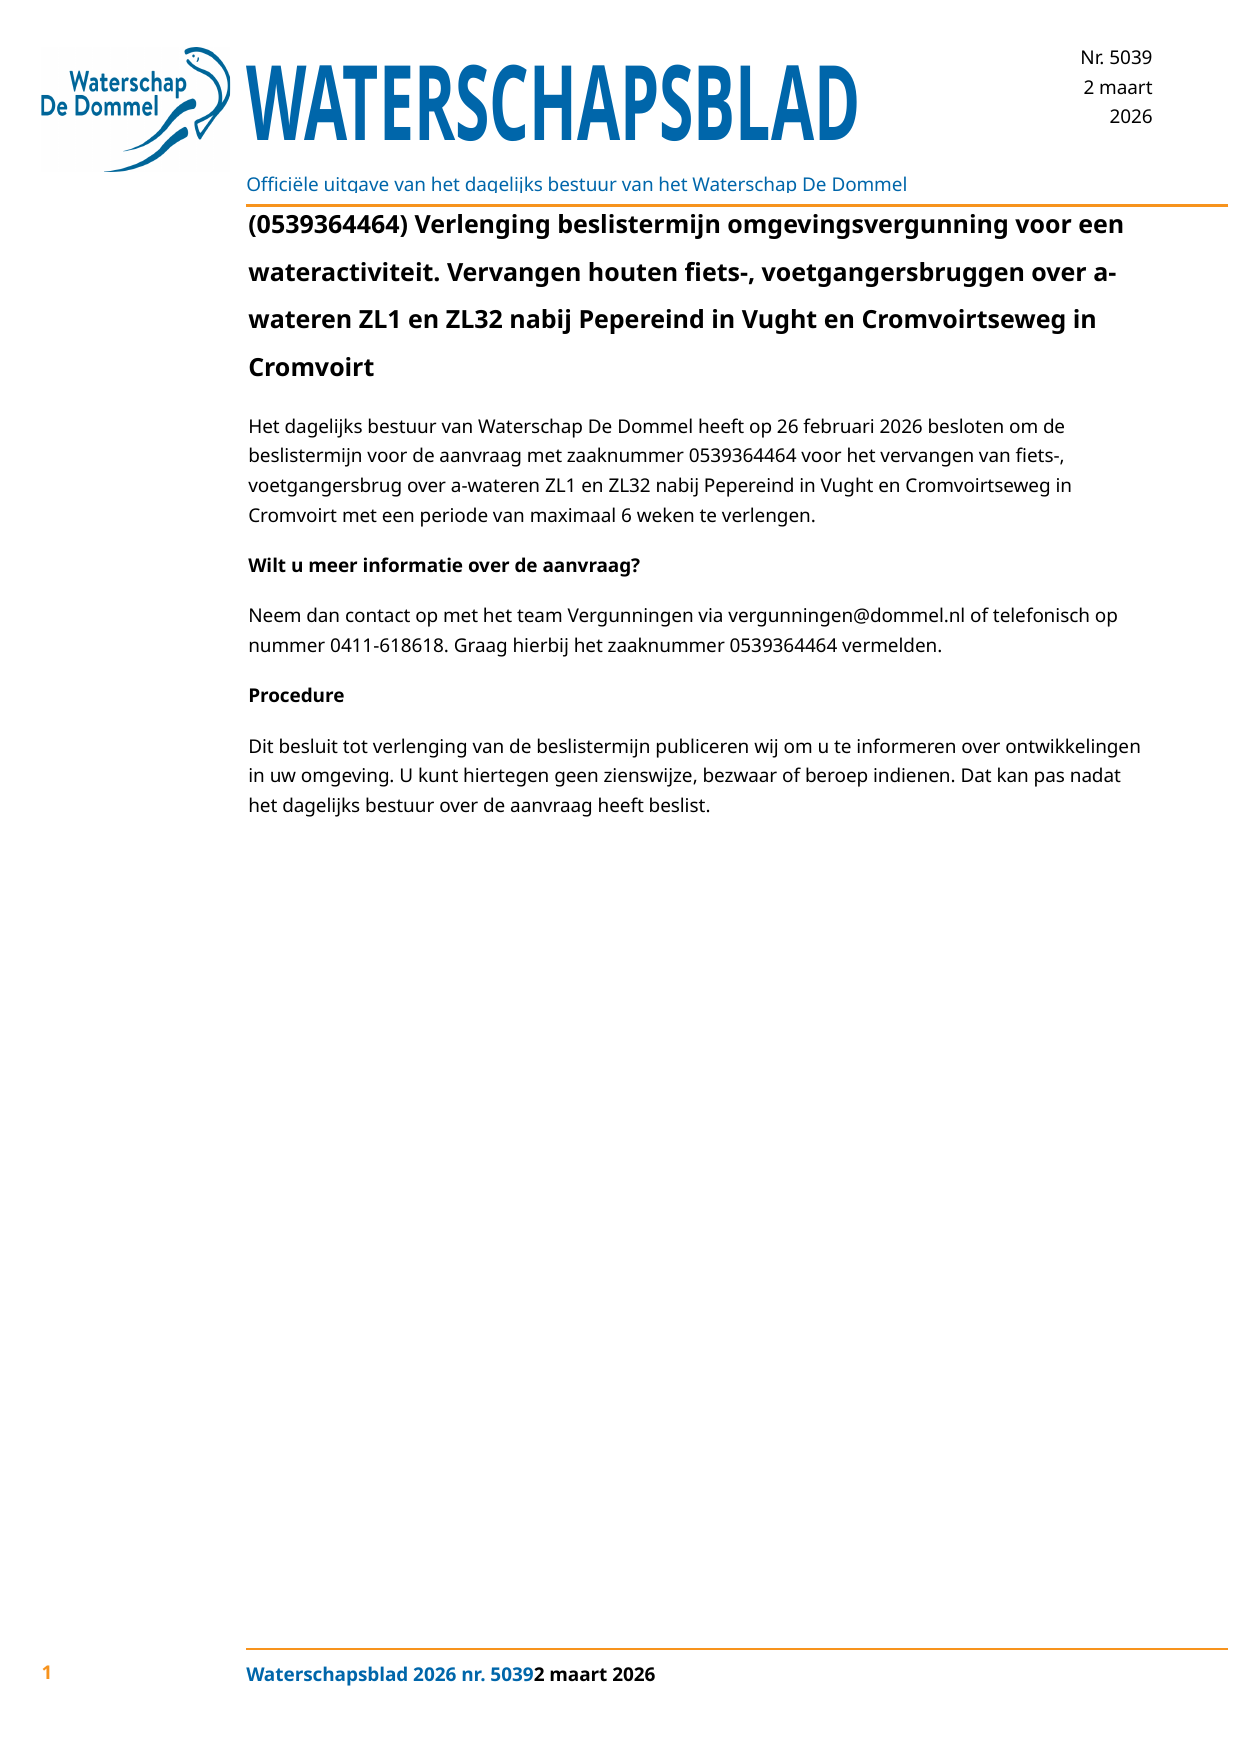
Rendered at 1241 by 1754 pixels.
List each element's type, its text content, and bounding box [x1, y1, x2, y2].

picture [45, 99, 51, 111]
text (0539364464) Verlenging beslistermijn omgevingsvergunning voor een wateractiviteit. Vervangen houten fiets-, voetgangersbruggen over a-wateren ZL1 en ZL32 nabij Pepereind in Vught en Cromvoirtseweg in Cromvoirt [248, 207, 1152, 384]
text Neem dan contact op met het team Vergunningen via vergunningen@dommel.nl of telefonisch op nummer 0411-618618. Graag hierbij het zaaknummer 0539364464 vermelden. [248, 603, 1152, 658]
picture [204, 47, 231, 76]
text Wilt u meer informatie over de aanvraag? [248, 552, 1152, 578]
picture [41, 47, 231, 172]
text Dit besluit tot verlenging van de beslistermijn publiceren wij om u te informeren over ontwikkelingen in uw omgeving. U kunt hiertegen geen zienswijze, bezwaar of beroep indienen. Dat kan pas nadat het dagelijks bestuur over de aanvraag heeft beslist. [248, 733, 1152, 818]
text Het dagelijks bestuur van Waterschap De Dommel heeft op 26 februari 2026 besloten om de beslistermijn voor de aanvraag met zaaknummer 0539364464 voor het vervangen van fiets-, voetgangersbrug over a-wateren ZL1 en ZL32 nabij Pepereind in Vught en Cromvoirtseweg in Cromvoirt met een periode van maximaal 6 weken te verlengen. [248, 413, 1152, 528]
text Procedure [248, 683, 1152, 708]
picture [198, 118, 210, 131]
